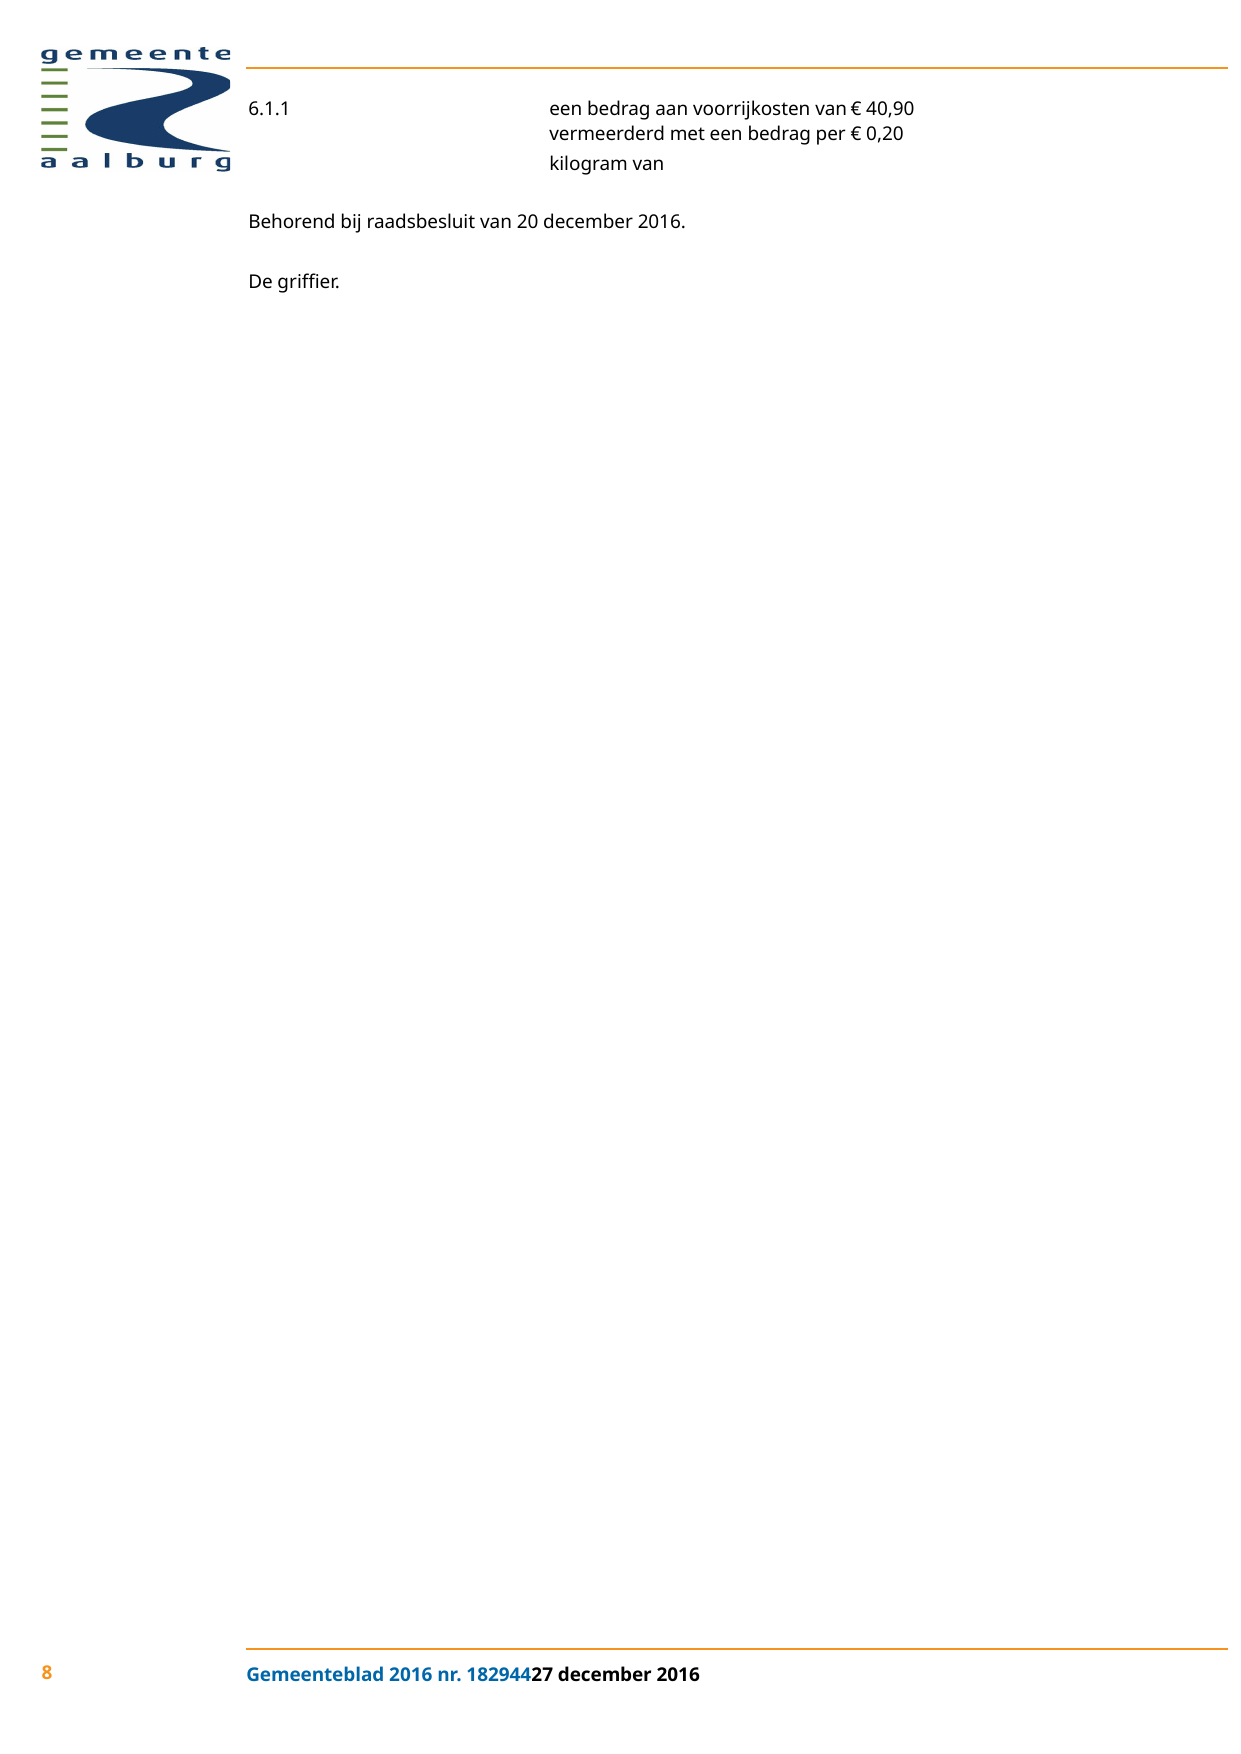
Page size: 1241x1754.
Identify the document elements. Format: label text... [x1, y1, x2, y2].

text Behorend bij raadsbesluit van 20 december 2016. [248, 209, 1152, 234]
table_header een bedrag aan voorrijkosten van [549, 95, 850, 121]
table_cell € 0,20 [850, 121, 1152, 176]
table_cell [248, 121, 549, 176]
picture [41, 47, 231, 172]
table_cell vermeerderd met een bedrag per kilogram van [549, 121, 850, 176]
text De griffier. [248, 268, 1152, 293]
table_header 6.1.1 [248, 95, 549, 121]
table_header € 40,90 [850, 95, 1152, 121]
